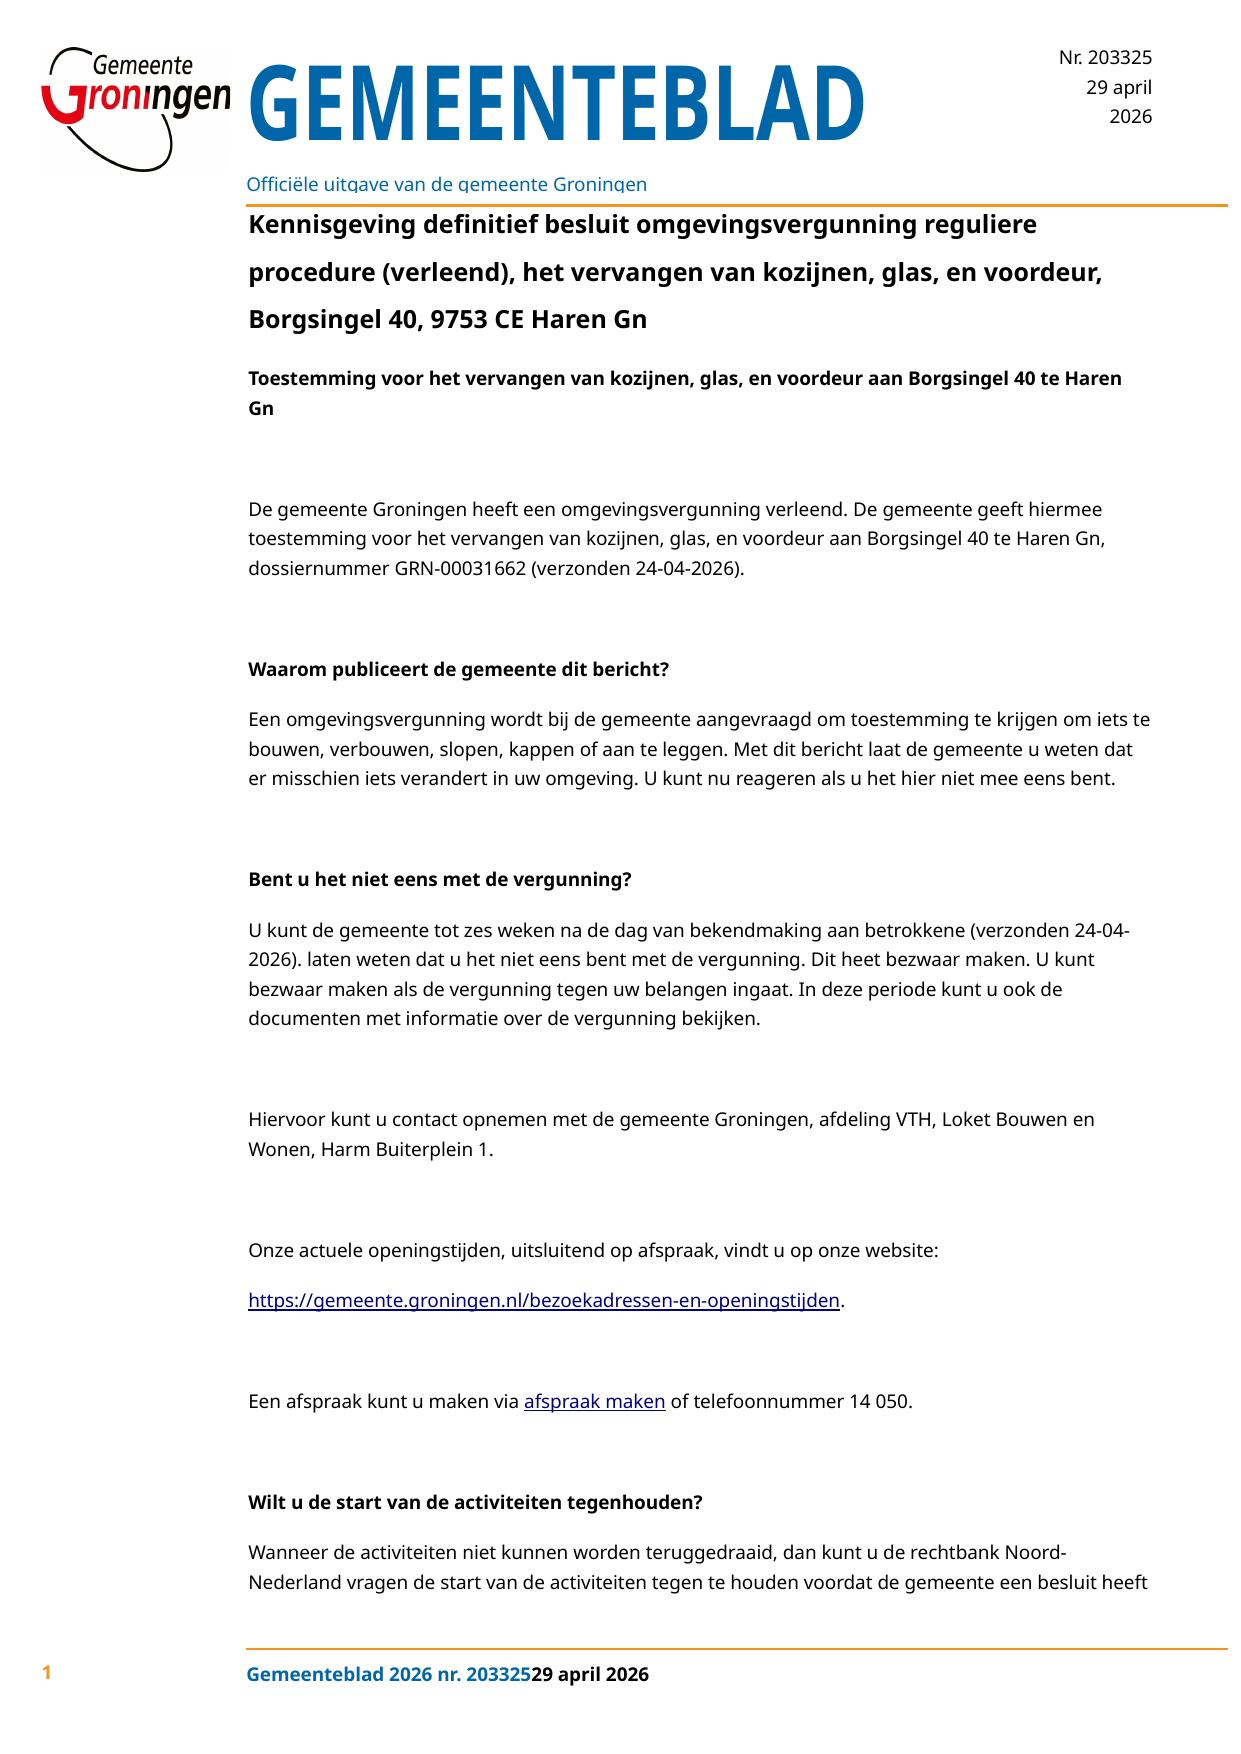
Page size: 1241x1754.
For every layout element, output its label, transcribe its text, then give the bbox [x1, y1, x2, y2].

text Toestemming voor het vervangen van kozijnen, glas, en voordeur aan Borgsingel 40 te Haren Gn [248, 366, 1152, 421]
text Wilt u de start van de activiteiten tegenhouden? [248, 1489, 1152, 1514]
text Een afspraak kunt u maken via afspraak maken of telefoonnummer 14 050. [248, 1388, 1152, 1414]
text U kunt de gemeente tot zes weken na de dag van bekendmaking aan betrokkene (verzonden 24-04-2026). laten weten dat u het niet eens bent met de vergunning. Dit heet bezwaar maken. U kunt bezwaar maken als de vergunning tegen uw belangen ingaat. In deze periode kunt u ook de documenten met informatie over de vergunning bekijken. [248, 917, 1152, 1031]
picture [41, 47, 231, 172]
text Kennisgeving definitief besluit omgevingsvergunning reguliere procedure (verleend), het vervangen van kozijnen, glas, en voordeur, Borgsingel 40, 9753 CE Haren Gn [248, 207, 1152, 336]
text Onze actuele openingstijden, uitsluitend op afspraak, vindt u op onze website: [248, 1237, 1152, 1262]
text Bent u het niet eens met de vergunning? [248, 866, 1152, 892]
text De gemeente Groningen heeft een omgevingsvergunning verleend. De gemeente geeft hiermee toestemming voor het vervangen van kozijnen, glas, en voordeur aan Borgsingel 40 te Haren Gn, dossiernummer GRN-00031662 (verzonden 24-04-2026). [248, 496, 1152, 581]
text Een omgevingsvergunning wordt bij de gemeente aangevraagd om toestemming te krijgen om iets te bouwen, verbouwen, slopen, kappen of aan te leggen. Met dit bericht laat de gemeente u weten dat er misschien iets verandert in uw omgeving. U kunt nu reageren als u het hier niet mee eens bent. [248, 706, 1152, 791]
text Hiervoor kunt u contact opnemen met de gemeente Groningen, afdeling VTH, Loket Bouwen en Wonen, Harm Buiterplein 1. [248, 1106, 1152, 1162]
text https://gemeente.groningen.nl/bezoekadressen-en-openingstijden. [248, 1287, 1152, 1313]
text Wanneer de activiteiten niet kunnen worden teruggedraaid, dan kunt u de rechtbank Noord-Nederland vragen de start van de activiteiten tegen te houden voordat de gemeente een besluit heeft [248, 1539, 1152, 1594]
text Waarom publiceert de gemeente dit bericht? [248, 656, 1152, 682]
